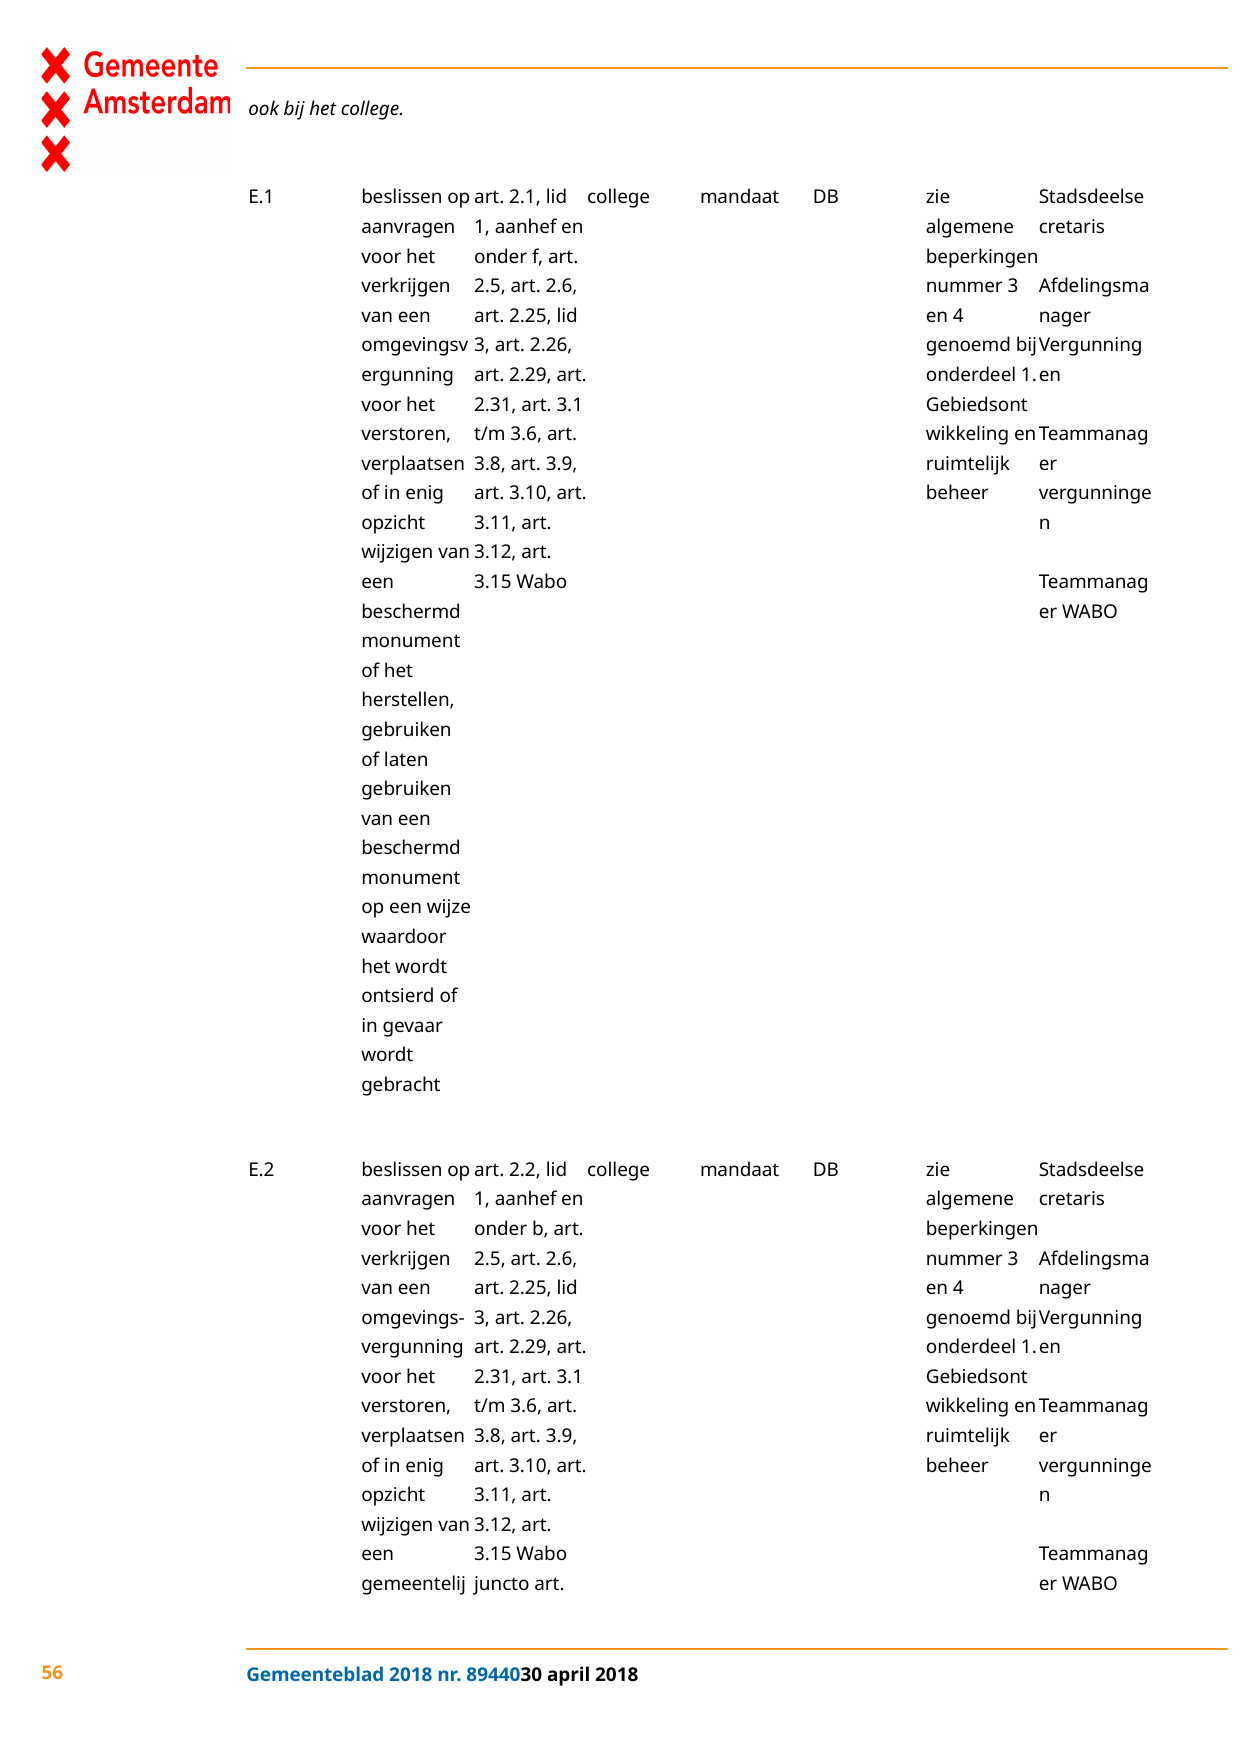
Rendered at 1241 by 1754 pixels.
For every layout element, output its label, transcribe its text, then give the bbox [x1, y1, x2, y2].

picture [41, 47, 231, 172]
table_header Stadsdeelsecretaris Afdelingsmanager Vergunningen Teammanager vergunningen Teammanager WABO [1039, 154, 1152, 1126]
table_header DB [813, 154, 926, 1126]
table_header E.1 [248, 154, 361, 1126]
table_cell DB [813, 1126, 926, 1596]
table_cell mandaat [700, 1126, 813, 1596]
table_header beslissen op aanvragen voor het verkrijgen van een omgevingsvergunning voor het verstoren, verplaatsen of in enig opzicht wijzigen van een beschermd monument of het herstellen, gebruiken of laten gebruiken van een beschermd monument op een wijze waardoor het wordt ontsierd of in gevaar wordt gebracht [361, 154, 474, 1126]
text ook bij het college. [248, 95, 1152, 121]
table_cell E.2 [248, 1126, 361, 1596]
table_header zie algemene beperkingen nummer 3 en 4 genoemd bij onderdeel 1. Gebiedsontwikkeling en ruimtelijk beheer [926, 154, 1038, 1126]
table_cell zie algemene beperkingen nummer 3 en 4 genoemd bij onderdeel 1. Gebiedsontwikkeling en ruimtelijk beheer [926, 1126, 1038, 1596]
table_cell Stadsdeelsecretaris Afdelingsmanager Vergunningen Teammanager vergunningen Teammanager WABO [1039, 1126, 1152, 1596]
table_cell art. 2.2, lid 1, aanhef en onder b, art. 2.5, art. 2.6, art. 2.25, lid 3, art. 2.26, art. 2.29, art. 2.31, art. 3.1 t/m 3.6, art. 3.8, art. 3.9, art. 3.10, art. 3.11, art. 3.12, art. 3.15 Wabo juncto art. [474, 1126, 587, 1596]
table_cell beslissen op aanvragen voor het verkrijgen van een omgevings-vergunning voor het verstoren, verplaatsen of in enig opzicht wijzigen van een gemeentelij [361, 1126, 474, 1596]
table_header college [587, 154, 700, 1126]
table_header mandaat [700, 154, 813, 1126]
table_cell college [587, 1126, 700, 1596]
table_header art. 2.1, lid 1, aanhef en onder f, art. 2.5, art. 2.6, art. 2.25, lid 3, art. 2.26, art. 2.29, art. 2.31, art. 3.1 t/m 3.6, art. 3.8, art. 3.9, art. 3.10, art. 3.11, art. 3.12, art. 3.15 Wabo [474, 154, 587, 1126]
